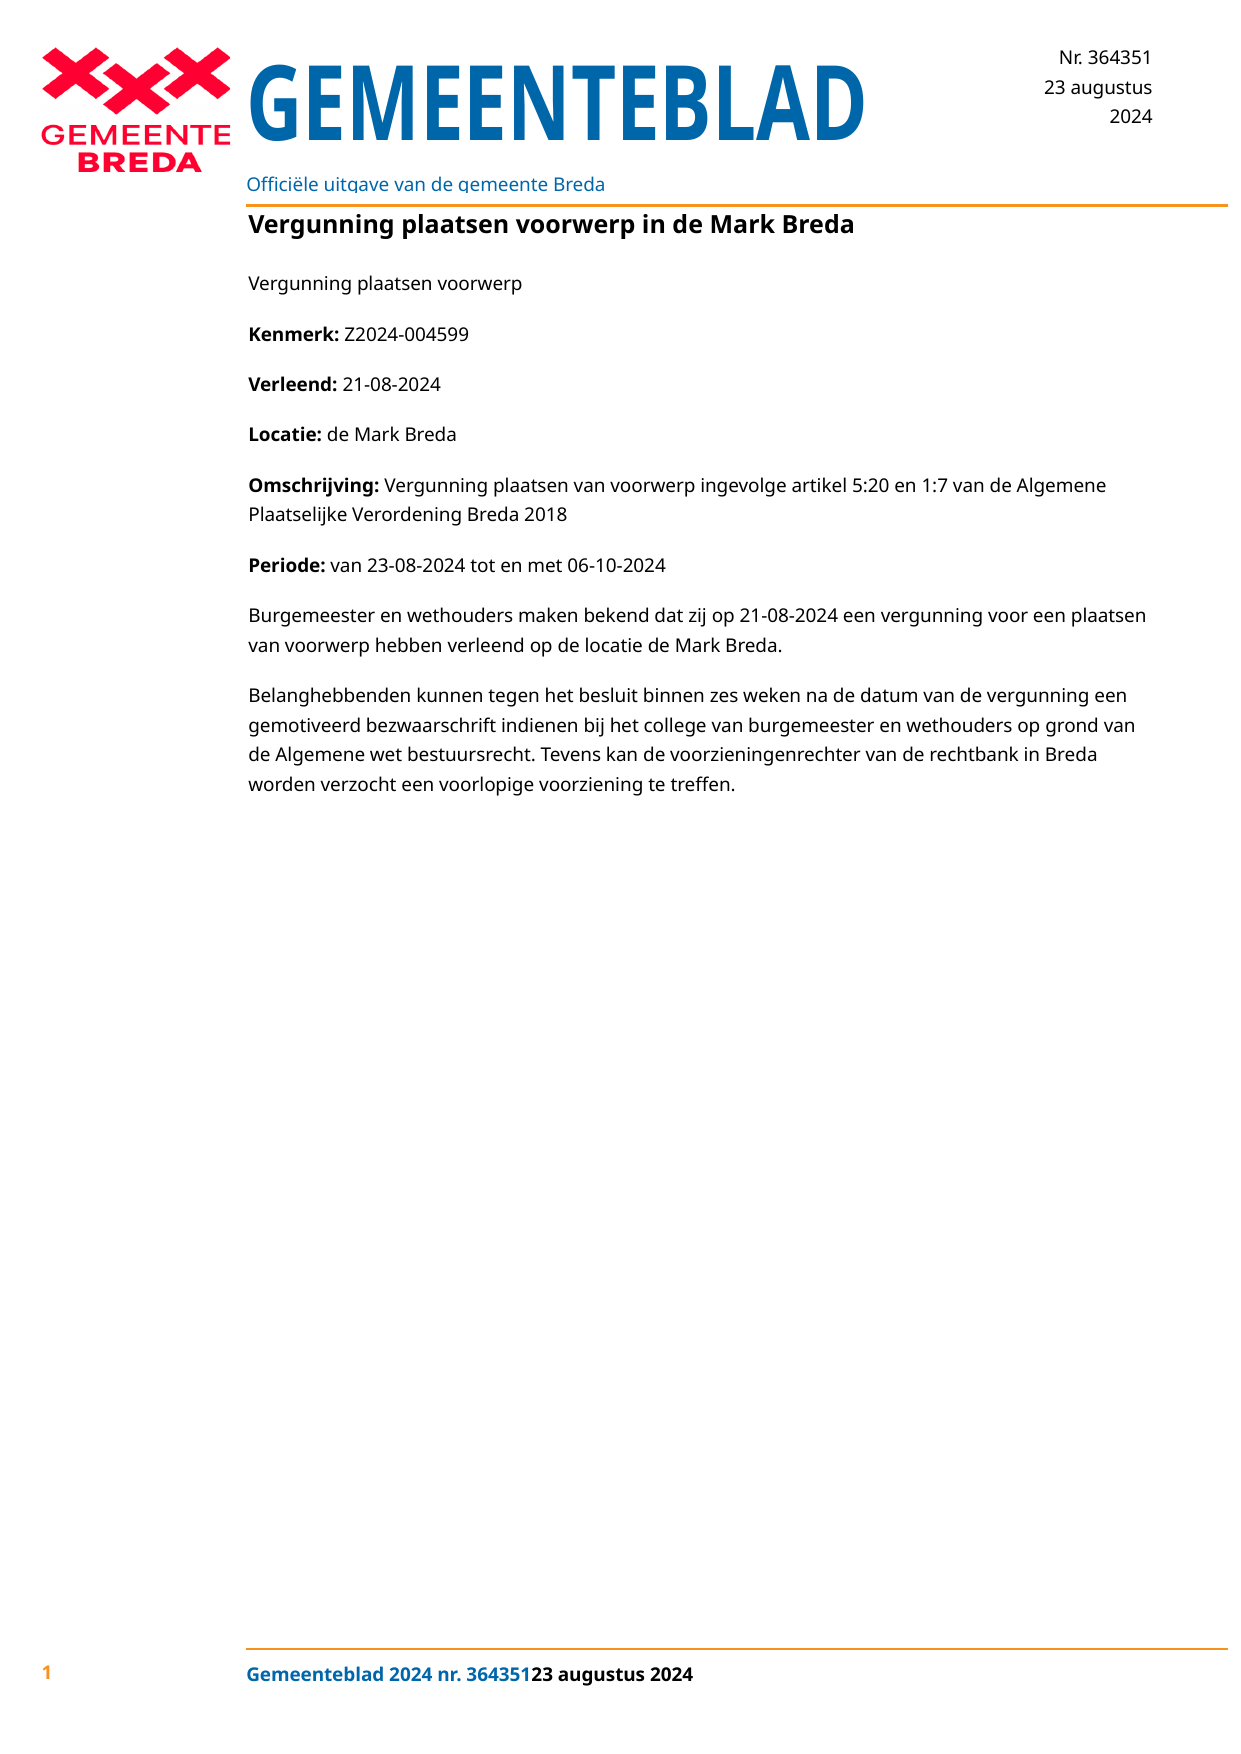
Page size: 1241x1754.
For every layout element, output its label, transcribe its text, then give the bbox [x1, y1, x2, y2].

picture [41, 47, 231, 172]
text Periode: van 23-08-2024 tot en met 06-10-2024 [248, 552, 1152, 578]
text Vergunning plaatsen voorwerp [248, 270, 1152, 296]
text Belanghebbenden kunnen tegen het besluit binnen zes weken na de datum van de vergunning een gemotiveerd bezwaarschrift indienen bij het college van burgemeester en wethouders op grond van de Algemene wet bestuursrecht. Tevens kan de voorzieningenrechter van de rechtbank in Breda worden verzocht een voorlopige voorziening te treffen. [248, 682, 1152, 797]
text Kenmerk: Z2024-004599 [248, 321, 1152, 346]
text Vergunning plaatsen voorwerp in de Mark Breda [248, 207, 1152, 241]
text Burgemeester en wethouders maken bekend dat zij op 21-08-2024 een vergunning voor een plaatsen van voorwerp hebben verleend op de locatie de Mark Breda. [248, 602, 1152, 658]
text Omschrijving: Vergunning plaatsen van voorwerp ingevolge artikel 5:20 en 1:7 van de Algemene Plaatselijke Verordening Breda 2018 [248, 472, 1152, 527]
text Locatie: de Mark Breda [248, 422, 1152, 447]
text Verleend: 21-08-2024 [248, 371, 1152, 397]
